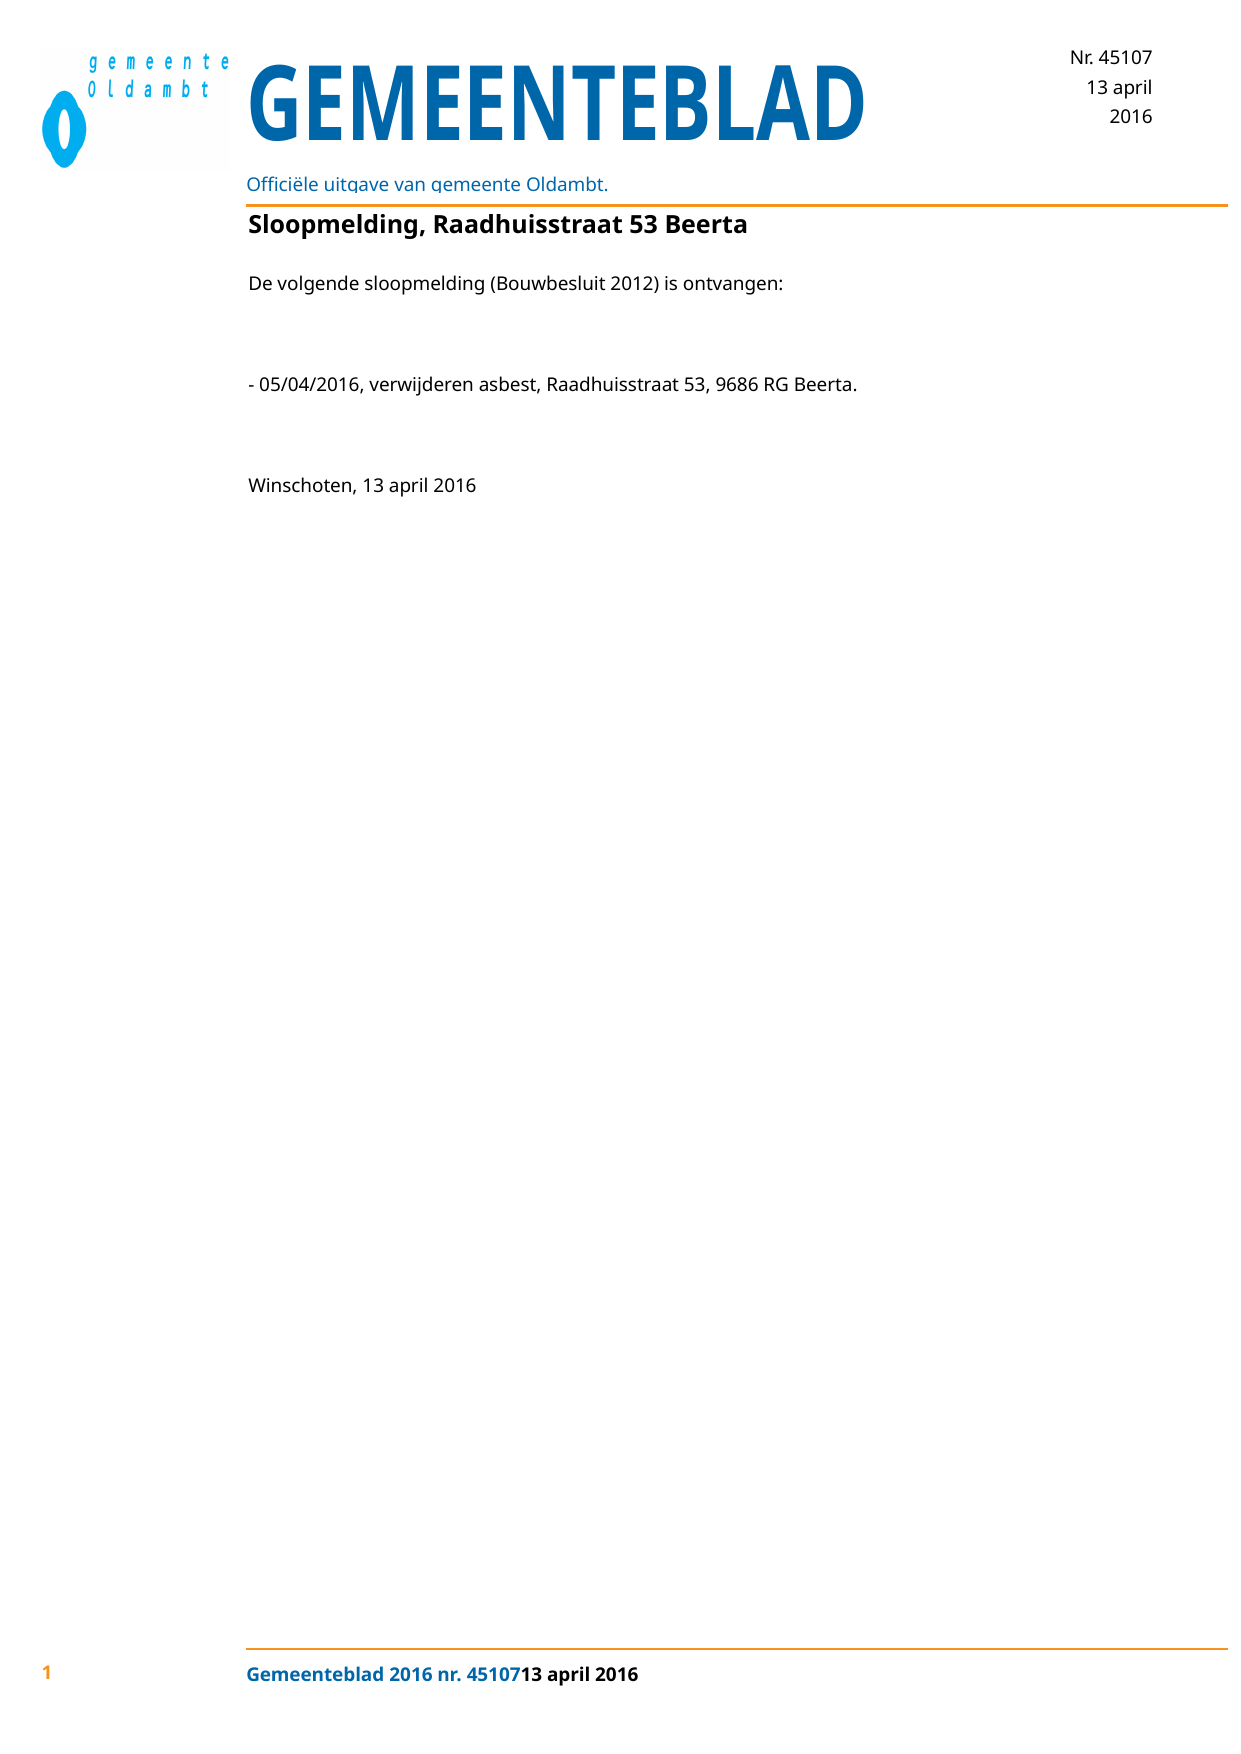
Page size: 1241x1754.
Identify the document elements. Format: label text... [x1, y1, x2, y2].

text De volgende sloopmelding (Bouwbesluit 2012) is ontvangen: [248, 270, 1152, 296]
picture [41, 47, 231, 172]
text Winschoten, 13 april 2016 [248, 472, 1152, 498]
text - 05/04/2016, verwijderen asbest, Raadhuisstraat 53, 9686 RG Beerta. [248, 371, 1152, 397]
text Sloopmelding, Raadhuisstraat 53 Beerta [248, 207, 1152, 241]
